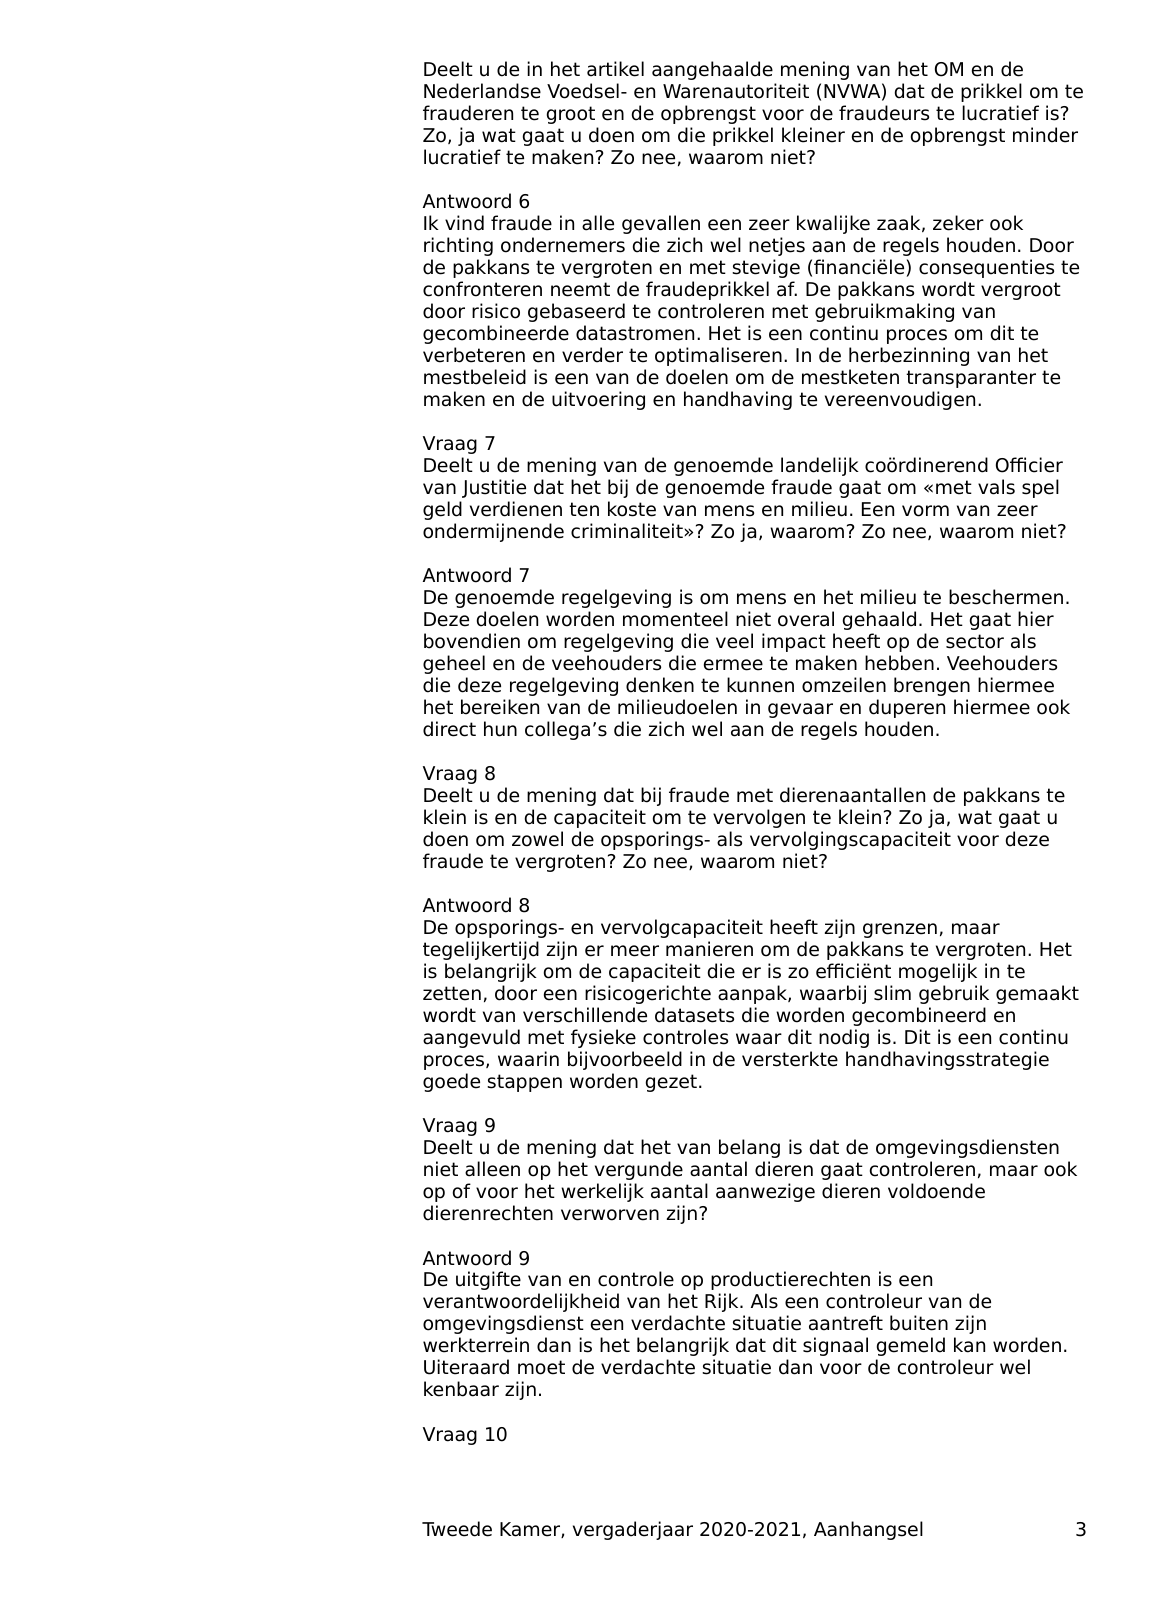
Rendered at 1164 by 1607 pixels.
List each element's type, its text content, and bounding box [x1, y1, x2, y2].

text Vraag 10 [422, 1423, 1087, 1445]
text Deelt u de mening dat het van belang is dat de omgevingsdiensten niet alleen op het vergunde aantal dieren gaat controleren, maar ook op of voor het werkelijk aantal aanwezige dieren voldoende dierenrechten verworven zijn? [422, 1137, 1087, 1225]
text Antwoord 9 [422, 1247, 1087, 1269]
text Ik vind fraude in alle gevallen een zeer kwalijke zaak, zeker ook richting ondernemers die zich wel netjes aan de regels houden. Door de pakkans te vergroten en met stevige (financiële) consequenties te confronteren neemt de fraudeprikkel af. De pakkans wordt vergroot door risico gebaseerd te controleren met gebruikmaking van gecombineerde datastromen. Het is een continu proces om dit te verbeteren en verder te optimaliseren. In de herbezinning van het mestbeleid is een van de doelen om de mestketen transparanter te maken en de uitvoering en handhaving te vereenvoudigen. [422, 213, 1087, 411]
text Antwoord 6 [422, 191, 1087, 213]
text Vraag 7 [422, 433, 1087, 455]
text Vraag 9 [422, 1115, 1087, 1137]
text Vraag 8 [422, 763, 1087, 785]
text De opsporings- en vervolgcapaciteit heeft zijn grenzen, maar tegelijkertijd zijn er meer manieren om de pakkans te vergroten. Het is belangrijk om de capaciteit die er is zo efficiënt mogelijk in te zetten, door een risicogerichte aanpak, waarbij slim gebruik gemaakt wordt van verschillende datasets die worden gecombineerd en aangevuld met fysieke controles waar dit nodig is. Dit is een continu proces, waarin bijvoorbeeld in de versterkte handhavingsstrategie goede stappen worden gezet. [422, 917, 1087, 1093]
text Antwoord 8 [422, 895, 1087, 917]
text Antwoord 7 [422, 565, 1087, 587]
text De genoemde regelgeving is om mens en het milieu te beschermen. Deze doelen worden momenteel niet overal gehaald. Het gaat hier bovendien om regelgeving die veel impact heeft op de sector als geheel en de veehouders die ermee te maken hebben. Veehouders die deze regelgeving denken te kunnen omzeilen brengen hiermee het bereiken van de milieudoelen in gevaar en duperen hiermee ook direct hun collega’s die zich wel aan de regels houden. [422, 587, 1087, 741]
text De uitgifte van en controle op productierechten is een verantwoordelijkheid van het Rijk. Als een controleur van de omgevingsdienst een verdachte situatie aantreft buiten zijn werkterrein dan is het belangrijk dat dit signaal gemeld kan worden. Uiteraard moet de verdachte situatie dan voor de controleur wel kenbaar zijn. [422, 1269, 1087, 1401]
text Deelt u de mening van de genoemde landelijk coördinerend Officier van Justitie dat het bij de genoemde fraude gaat om «met vals spel geld verdienen ten koste van mens en milieu. Een vorm van zeer ondermijnende criminaliteit»? Zo ja, waarom? Zo nee, waarom niet? [422, 455, 1087, 543]
text Deelt u de mening dat bij fraude met dierenaantallen de pakkans te klein is en de capaciteit om te vervolgen te klein? Zo ja, wat gaat u doen om zowel de opsporings- als vervolgingscapaciteit voor deze fraude te vergroten? Zo nee, waarom niet? [422, 785, 1087, 873]
text Deelt u de in het artikel aangehaalde mening van het OM en de Nederlandse Voedsel- en Warenautoriteit (NVWA) dat de prikkel om te frauderen te groot en de opbrengst voor de fraudeurs te lucratief is? Zo, ja wat gaat u doen om die prikkel kleiner en de opbrengst minder lucratief te maken? Zo nee, waarom niet? [422, 59, 1087, 169]
